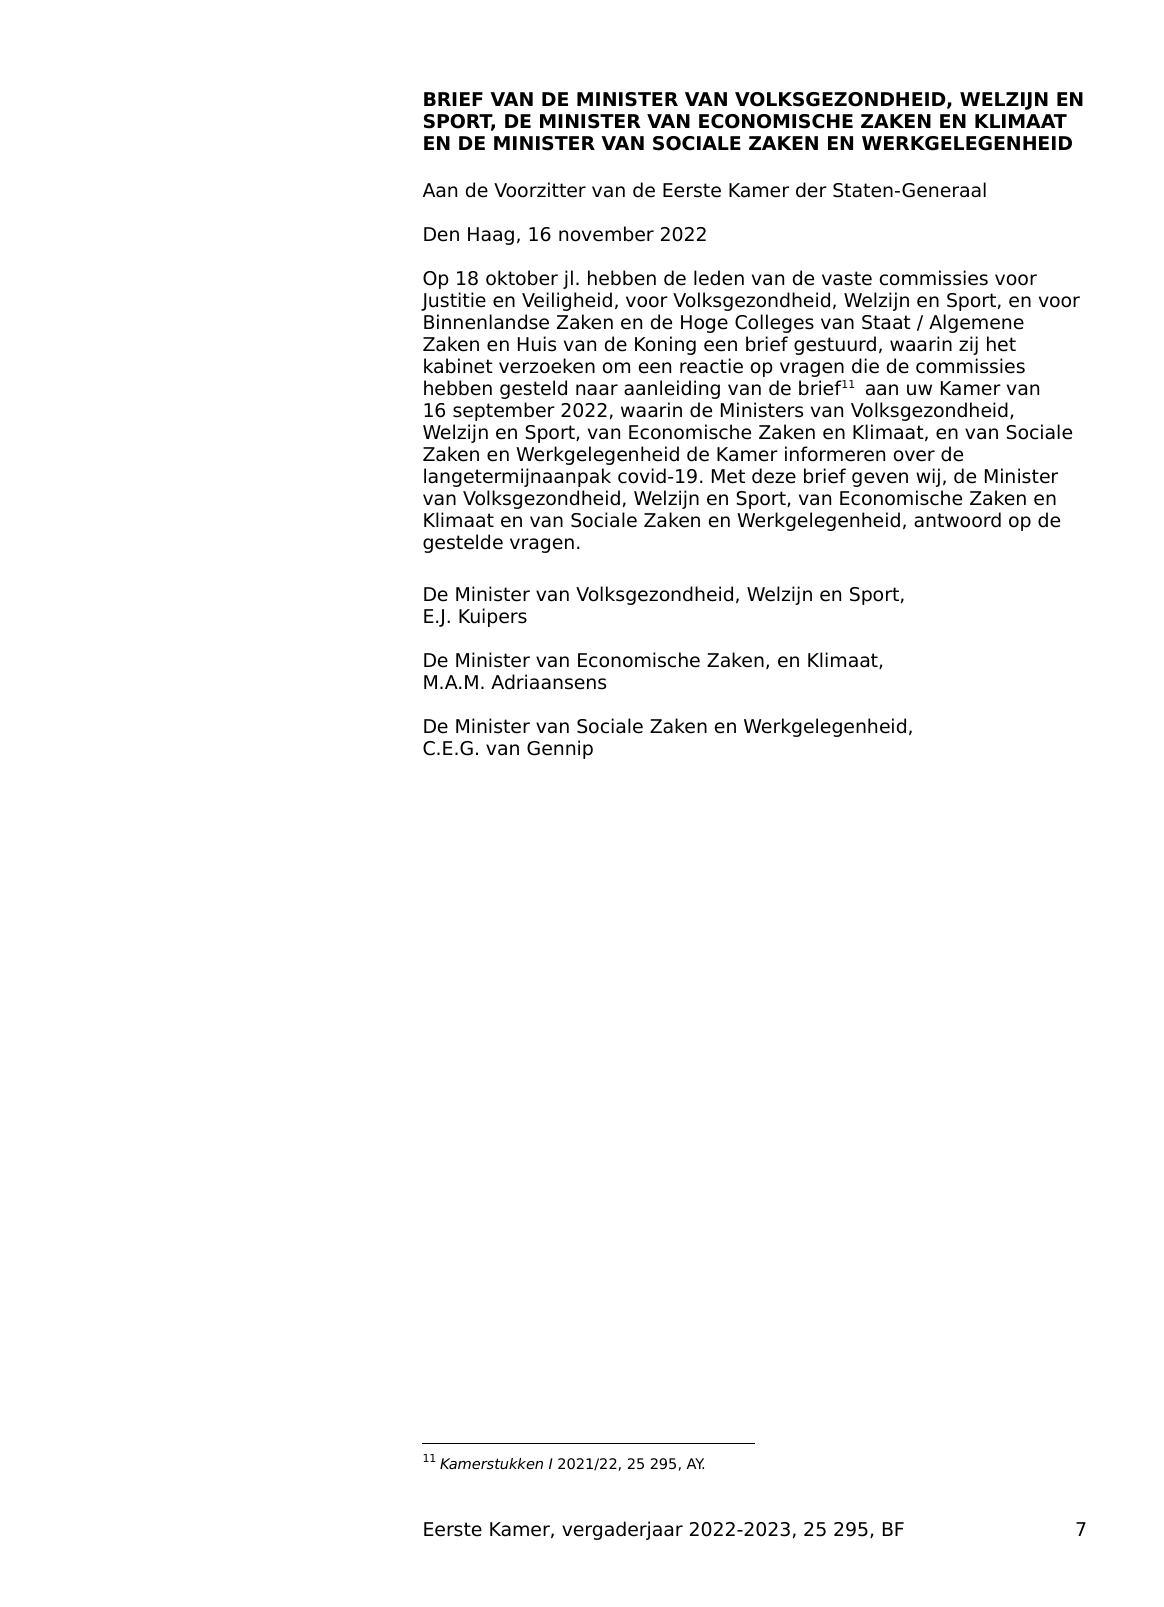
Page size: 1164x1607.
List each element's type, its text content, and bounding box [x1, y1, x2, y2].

text Aan de Voorzitter van de Eerste Kamer der Staten-Generaal [422, 180, 1087, 202]
text De Minister van Sociale Zaken en Werkgelegenheid, C.E.G. van Gennip [422, 716, 1087, 760]
subtitle BRIEF VAN DE MINISTER VAN VOLKSGEZONDHEID, WELZIJN EN SPORT, DE MINISTER VAN ECONOMISCHE ZAKEN EN KLIMAAT EN DE MINISTER VAN SOCIALE ZAKEN EN WERKGELEGENHEID [422, 89, 1087, 155]
text De Minister van Volksgezondheid, Welzijn en Sport, E.J. Kuipers [422, 584, 1087, 628]
text De Minister van Economische Zaken, en Klimaat, M.A.M. Adriaansens [422, 650, 1087, 694]
text Kamerstukken I 2021/22, 25 295, AY. [422, 1452, 1087, 1474]
text Op 18 oktober jl. hebben de leden van de vaste commissies voor Justitie en Veiligheid, voor Volksgezondheid, Welzijn en Sport, en voor Binnenlandse Zaken en de Hoge Colleges van Staat / Algemene Zaken en Huis van de Koning een brief gestuurd, waarin zij het kabinet verzoeken om een reactie op vragen die de commissies hebben gesteld naar aanleiding van de brief aan uw Kamer van 16 september 2022, waarin de Ministers van Volksgezondheid, Welzijn en Sport, van Economische Zaken en Klimaat, en van Sociale Zaken en Werkgelegenheid de Kamer informeren over de langetermijnaanpak covid-19. Met deze brief geven wij, de Minister van Volksgezondheid, Welzijn en Sport, van Economische Zaken en Klimaat en van Sociale Zaken en Werkgelegenheid, antwoord op de gestelde vragen. [422, 268, 1087, 554]
text Den Haag, 16 november 2022 [422, 224, 1087, 246]
